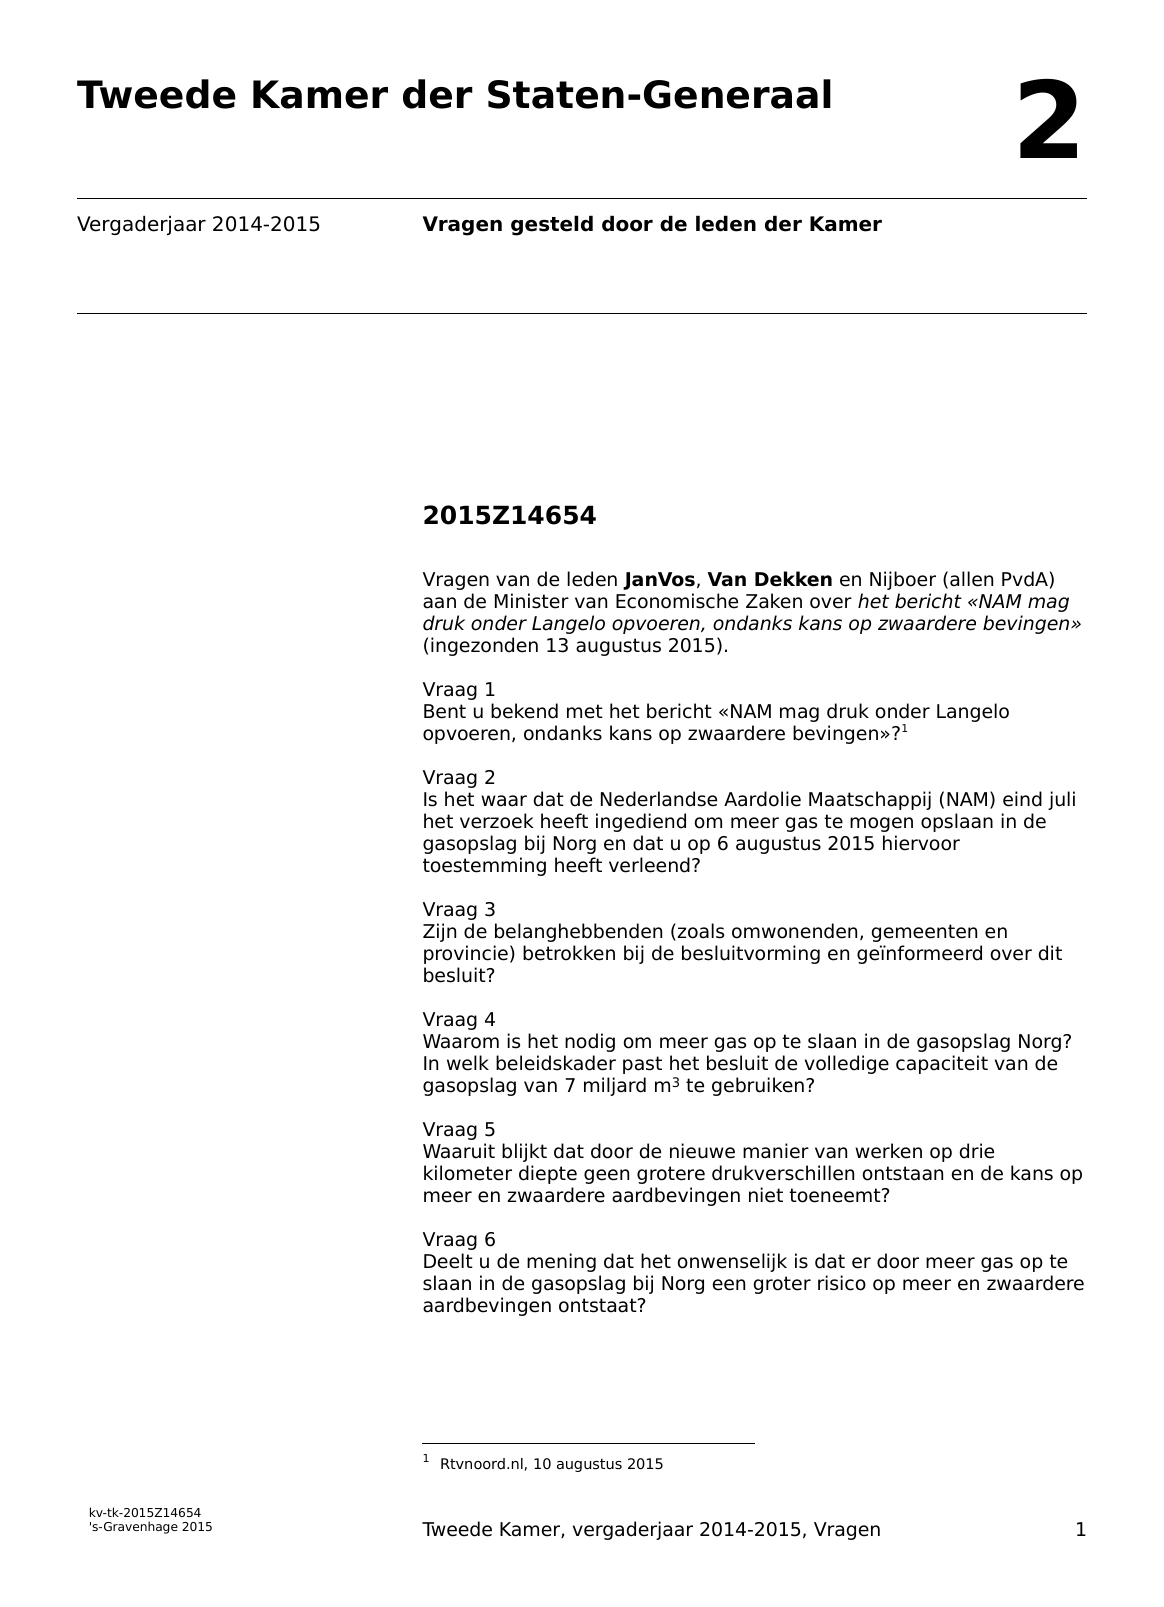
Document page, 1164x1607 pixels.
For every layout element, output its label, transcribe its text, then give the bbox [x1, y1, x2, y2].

text 2015Z14654 [422, 501, 1087, 531]
text Rtvnoord.nl, 10 augustus 2015 [422, 1452, 1087, 1474]
text Is het waar dat de Nederlandse Aardolie Maatschappij (NAM) eind juli het verzoek heeft ingediend om meer gas te mogen opslaan in de gasopslag bij Norg en dat u op 6 augustus 2015 hiervoor toestemming heeft verleend? [422, 789, 1087, 877]
table_cell Vragen gesteld door de leden der Kamer [422, 199, 1087, 313]
text Bent u bekend met het bericht «NAM mag druk onder Langelo opvoeren, ondanks kans op zwaardere bevingen»? [422, 701, 1087, 745]
text Vraag 1 [422, 679, 1087, 701]
text Waarom is het nodig om meer gas op te slaan in de gasopslag Norg? In welk beleidskader past het besluit de volledige capaciteit van de gasopslag van 7 miljard m3 te gebruiken? [422, 1031, 1087, 1097]
text Vragen van de leden JanVos, Van Dekken en Nijboer (allen PvdA) aan de Minister van Economische Zaken over het bericht «NAM mag druk onder Langelo opvoeren, ondanks kans op zwaardere bevingen» (ingezonden 13 augustus 2015). [422, 569, 1087, 657]
table_header 2 [886, 59, 1087, 198]
text Zijn de belanghebbenden (zoals omwonenden, gemeenten en provincie) betrokken bij de besluitvorming en geïnformeerd over dit besluit? [422, 921, 1087, 987]
text Vraag 2 [422, 767, 1087, 789]
text kv-tk-2015Z14654 [88, 1506, 323, 1520]
text Vraag 6 [422, 1229, 1087, 1251]
text 's-Gravenhage 2015 [88, 1520, 323, 1534]
text Vraag 3 [422, 899, 1087, 921]
text Vraag 4 [422, 1009, 1087, 1031]
text Deelt u de mening dat het onwenselijk is dat er door meer gas op te slaan in de gasopslag bij Norg een groter risico op meer en zwaardere aardbevingen ontstaat? [422, 1251, 1087, 1317]
text Waaruit blijkt dat door de nieuwe manier van werken op drie kilometer diepte geen grotere drukverschillen ontstaan en de kans op meer en zwaardere aardbevingen niet toeneemt? [422, 1141, 1087, 1207]
table_cell Vergaderjaar 2014-2015 [77, 199, 422, 313]
text Vraag 5 [422, 1119, 1087, 1141]
table_header Tweede Kamer der Staten-Generaal [77, 59, 886, 198]
